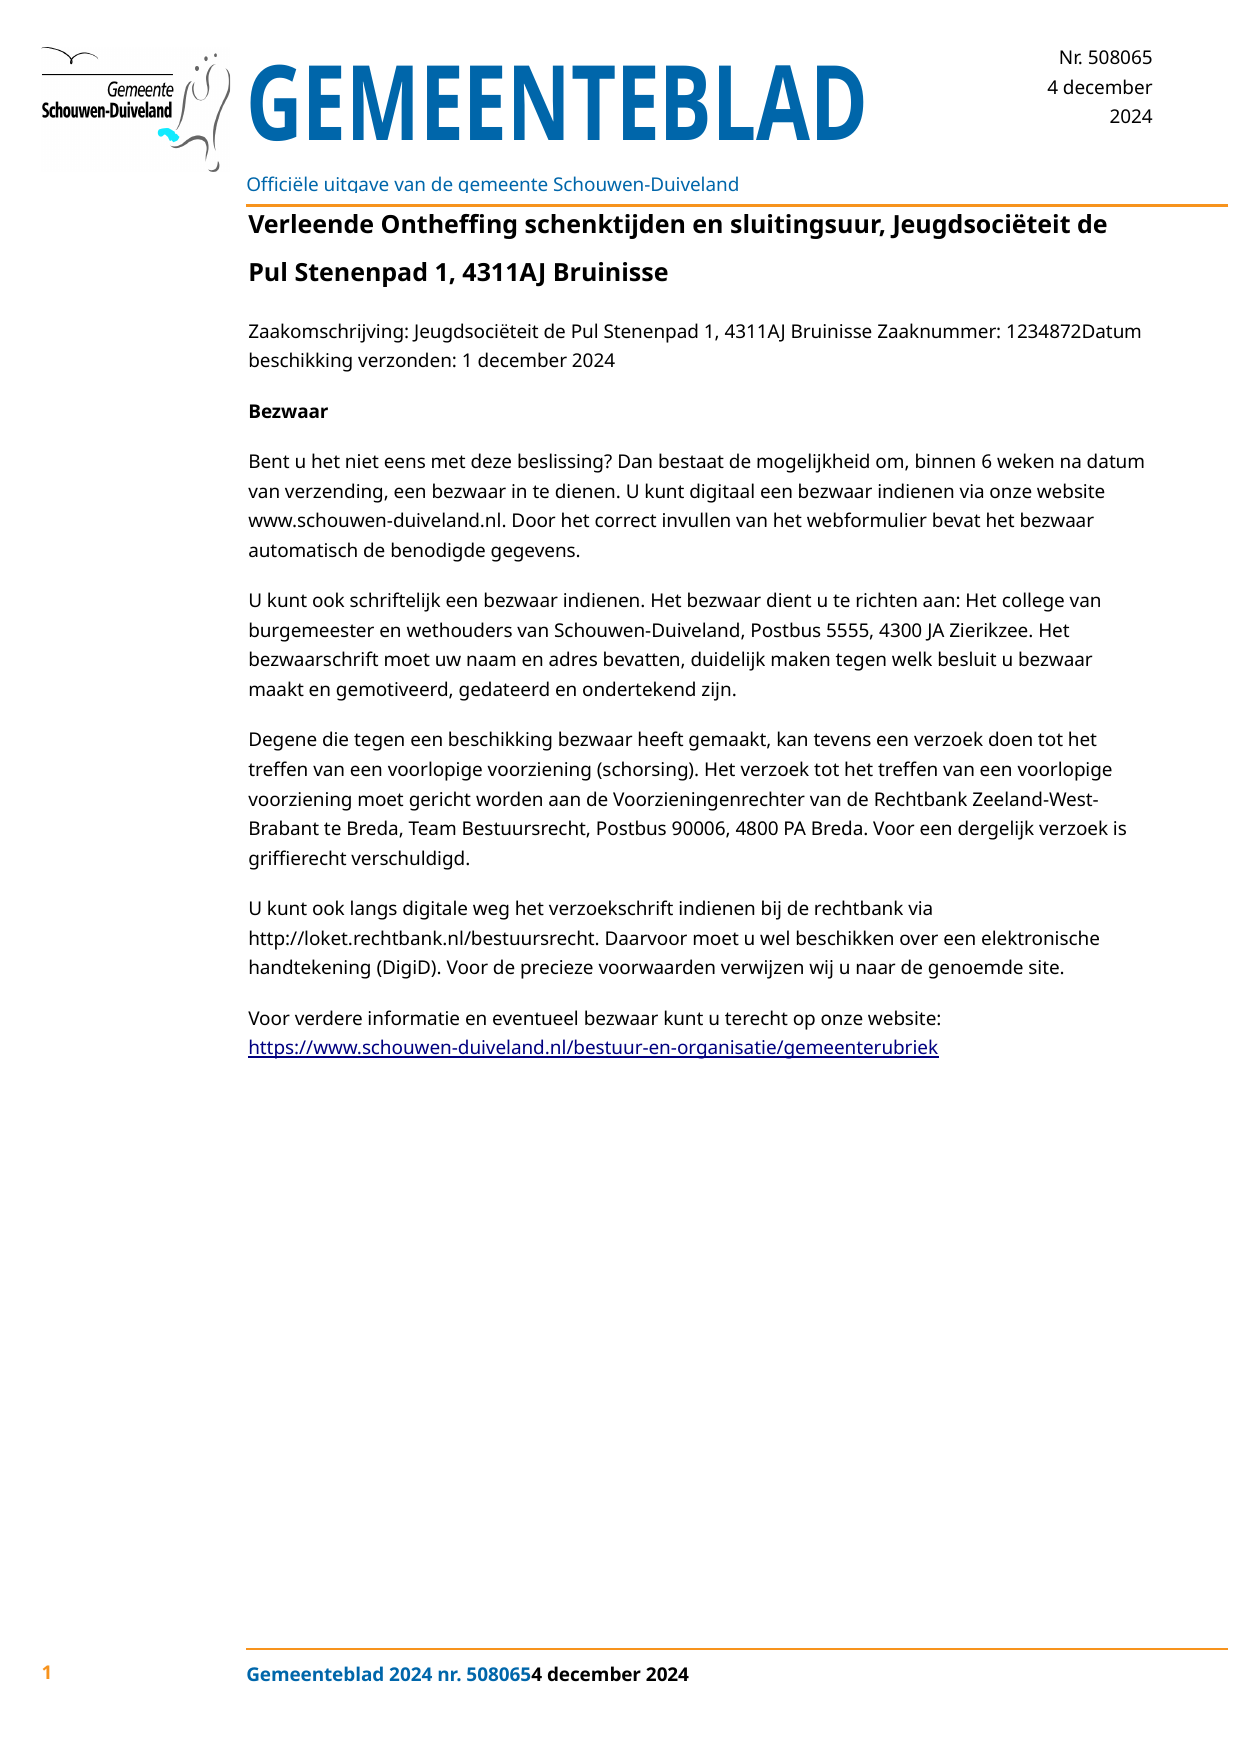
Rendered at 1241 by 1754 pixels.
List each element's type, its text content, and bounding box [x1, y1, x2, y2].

text Bezwaar [248, 398, 1152, 424]
text Voor verdere informatie en eventueel bezwaar kunt u terecht op onze website: https://www.schouwen-duiveland.nl/bestuur-en-organisatie/gemeenterubriek [248, 1005, 1152, 1060]
text U kunt ook schriftelijk een bezwaar indienen. Het bezwaar dient u te richten aan: Het college van burgemeester en wethouders van Schouwen-Duiveland, Postbus 5555, 4300 JA Zierikzee. Het bezwaarschrift moet uw naam en adres bevatten, duidelijk maken tegen welk besluit u bezwaar maakt en gemotiveerd, gedateerd en ondertekend zijn. [248, 587, 1152, 702]
text Zaakomschrijving: Jeugdsociëteit de Pul Stenenpad 1, 4311AJ Bruinisse Zaaknummer: 1234872Datum beschikking verzonden: 1 december 2024 [248, 318, 1152, 373]
text Degene die tegen een beschikking bezwaar heeft gemaakt, kan tevens een verzoek doen tot het treffen van een voorlopige voorziening (schorsing). Het verzoek tot het treffen van een voorlopige voorziening moet gericht worden aan de Voorzieningenrechter van de Rechtbank Zeeland-West-Brabant te Breda, Team Bestuursrecht, Postbus 90006, 4800 PA Breda. Voor een dergelijk verzoek is griffierecht verschuldigd. [248, 727, 1152, 871]
text Bent u het niet eens met deze beslissing? Dan bestaat de mogelijkheid om, binnen 6 weken na datum van verzending, een bezwaar in te dienen. U kunt digitaal een bezwaar indienen via onze website www.schouwen-duiveland.nl. Door het correct invullen van het webformulier bevat het bezwaar automatisch de benodigde gegevens. [248, 448, 1152, 563]
picture [41, 47, 231, 172]
text U kunt ook langs digitale weg het verzoekschrift indienen bij de rechtbank via http://loket.rechtbank.nl/bestuursrecht. Daarvoor moet u wel beschikken over een elektronische handtekening (DigiD). Voor de precieze voorwaarden verwijzen wij u naar de genoemde site. [248, 895, 1152, 980]
text Verleende Ontheffing schenktijden en sluitingsuur, Jeugdsociëteit de Pul Stenenpad 1, 4311AJ Bruinisse [248, 207, 1152, 288]
